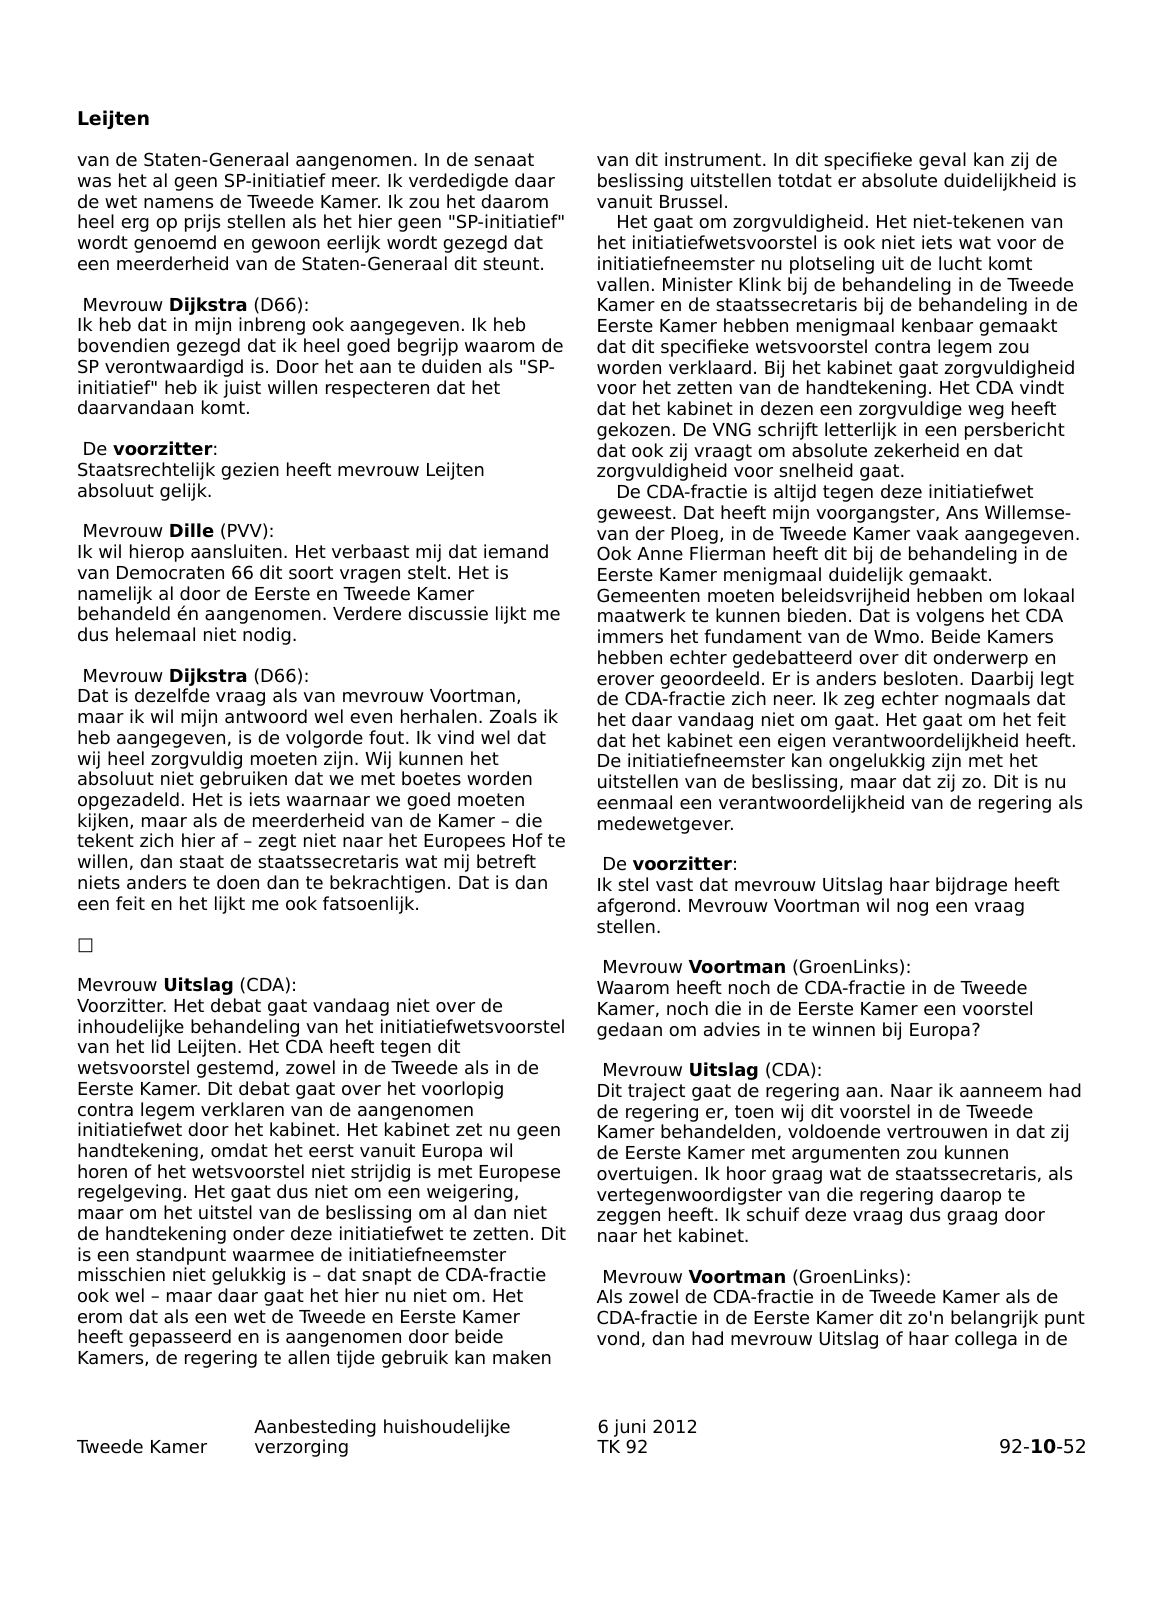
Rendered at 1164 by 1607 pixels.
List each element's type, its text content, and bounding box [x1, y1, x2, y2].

text Mevrouw Dijkstra (D66): [77, 294, 567, 315]
text Mevrouw Dijkstra (D66): [77, 666, 567, 686]
text Ik stel vast dat mevrouw Uitslag haar bijdrage heeft afgerond. Mevrouw Voortman wil nog een vraag stellen. [596, 875, 1087, 937]
text Ik heb dat in mijn inbreng ook aangegeven. Ik heb bovendien gezegd dat ik heel goed begrijp waarom de SP verontwaardigd is. Door het aan te duiden als "SP-initiatief" heb ik juist willen respecteren dat het daarvandaan komt. [77, 315, 567, 419]
text Ik wil hierop aansluiten. Het verbaast mij dat iemand van Democraten 66 dit soort vragen stelt. Het is namelijk al door de Eerste en Tweede Kamer behandeld én aangenomen. Verdere discussie lijkt me dus helemaal niet nodig. [77, 542, 567, 646]
text Staatsrechtelijk gezien heeft mevrouw Leijten absoluut gelijk. [77, 460, 567, 501]
text Dat is dezelfde vraag als van mevrouw Voortman, maar ik wil mijn antwoord wel even herhalen. Zoals ik heb aangegeven, is de volgorde fout. Ik vind wel dat wij heel zorgvuldig moeten zijn. Wij kunnen het absoluut niet gebruiken dat we met boetes worden opgezadeld. Het is iets waarnaar we goed moeten kijken, maar als de meerderheid van de Kamer – die tekent zich hier af – zegt niet naar het Europees Hof te willen, dan staat de staatssecretaris wat mij betreft niets anders te doen dan te bekrachtigen. Dat is dan een feit en het lijkt me ook fatsoenlijk. [77, 686, 567, 914]
text van dit instrument. In dit specifieke geval kan zij de beslissing uitstellen totdat er absolute duidelijkheid is vanuit Brussel. [596, 150, 1087, 212]
text Mevrouw Uitslag (CDA): [596, 1060, 1087, 1081]
text Als zowel de CDA-fractie in de Tweede Kamer als de CDA-fractie in de Eerste Kamer dit zo'n belangrijk punt vond, dan had mevrouw Uitslag of haar collega in de [596, 1287, 1087, 1349]
text Voorzitter. Het debat gaat vandaag niet over de inhoudelijke behandeling van het initiatiefwetsvoorstel van het lid Leijten. Het CDA heeft tegen dit wetsvoorstel gestemd, zowel in de Tweede als in de Eerste Kamer. Dit debat gaat over het voorlopig contra legem verklaren van de aangenomen initiatiefwet door het kabinet. Het kabinet zet nu geen handtekening, omdat het eerst vanuit Europa wil horen of het wetsvoorstel niet strijdig is met Europese regelgeving. Het gaat dus niet om een weigering, maar om het uitstel van de beslissing om al dan niet de handtekening onder deze initiatiefwet te zetten. Dit is een standpunt waarmee de initiatiefneemster misschien niet gelukkig is – dat snapt de CDA-fractie ook wel – maar daar gaat het hier nu niet om. Het erom dat als een wet de Tweede en Eerste Kamer heeft gepasseerd en is aangenomen door beide Kamers, de regering te allen tijde gebruik kan maken [77, 996, 567, 1369]
text De CDA-fractie is altijd tegen deze initiatiefwet geweest. Dat heeft mijn voorgangster, Ans Willemse-van der Ploeg, in de Tweede Kamer vaak aangegeven. Ook Anne Flierman heeft dit bij de behandeling in de Eerste Kamer menigmaal duidelijk gemaakt. Gemeenten moeten beleidsvrijheid hebben om lokaal maatwerk te kunnen bieden. Dat is volgens het CDA immers het fundament van de Wmo. Beide Kamers hebben echter gedebatteerd over dit onderwerp en erover geoordeeld. Er is anders besloten. Daarbij legt de CDA-fractie zich neer. Ik zeg echter nogmaals dat het daar vandaag niet om gaat. Het gaat om het feit dat het kabinet een eigen verantwoordelijkheid heeft. De initiatiefneemster kan ongelukkig zijn met het uitstellen van de beslissing, maar dat zij zo. Dit is nu eenmaal een verantwoordelijkheid van de regering als medewetgever. [596, 482, 1087, 834]
text Het gaat om zorgvuldigheid. Het niet-tekenen van het initiatiefwetsvoorstel is ook niet iets wat voor de initiatiefneemster nu plotseling uit de lucht komt vallen. Minister Klink bij de behandeling in de Tweede Kamer en de staatssecretaris bij de behandeling in de Eerste Kamer hebben menigmaal kenbaar gemaakt dat dit specifieke wetsvoorstel contra legem zou worden verklaard. Bij het kabinet gaat zorgvuldigheid voor het zetten van de handtekening. Het CDA vindt dat het kabinet in dezen een zorgvuldige weg heeft gekozen. De VNG schrijft letterlijk in een persbericht dat ook zij vraagt om absolute zekerheid en dat zorgvuldigheid voor snelheid gaat. [596, 212, 1087, 482]
text Mevrouw Uitslag (CDA): [77, 975, 567, 996]
text Mevrouw Voortman (GroenLinks): [596, 957, 1087, 978]
text □ [77, 934, 567, 955]
text Waarom heeft noch de CDA-fractie in de Tweede Kamer, noch die in de Eerste Kamer een voorstel gedaan om advies in te winnen bij Europa? [596, 978, 1087, 1040]
text De voorzitter: [77, 439, 567, 460]
text Mevrouw Dille (PVV): [77, 521, 567, 542]
text van de Staten-Generaal aangenomen. In de senaat was het al geen SP-initiatief meer. Ik verdedigde daar de wet namens de Tweede Kamer. Ik zou het daarom heel erg op prijs stellen als het hier geen "SP-initiatief" wordt genoemd en gewoon eerlijk wordt gezegd dat een meerderheid van de Staten-Generaal dit steunt. [77, 150, 567, 274]
text Mevrouw Voortman (GroenLinks): [596, 1267, 1087, 1287]
text De voorzitter: [596, 854, 1087, 875]
text Dit traject gaat de regering aan. Naar ik aanneem had de regering er, toen wij dit voorstel in de Tweede Kamer behandelden, voldoende vertrouwen in dat zij de Eerste Kamer met argumenten zou kunnen overtuigen. Ik hoor graag wat de staatssecretaris, als vertegenwoordigster van die regering daarop te zeggen heeft. Ik schuif deze vraag dus graag door naar het kabinet. [596, 1081, 1087, 1247]
